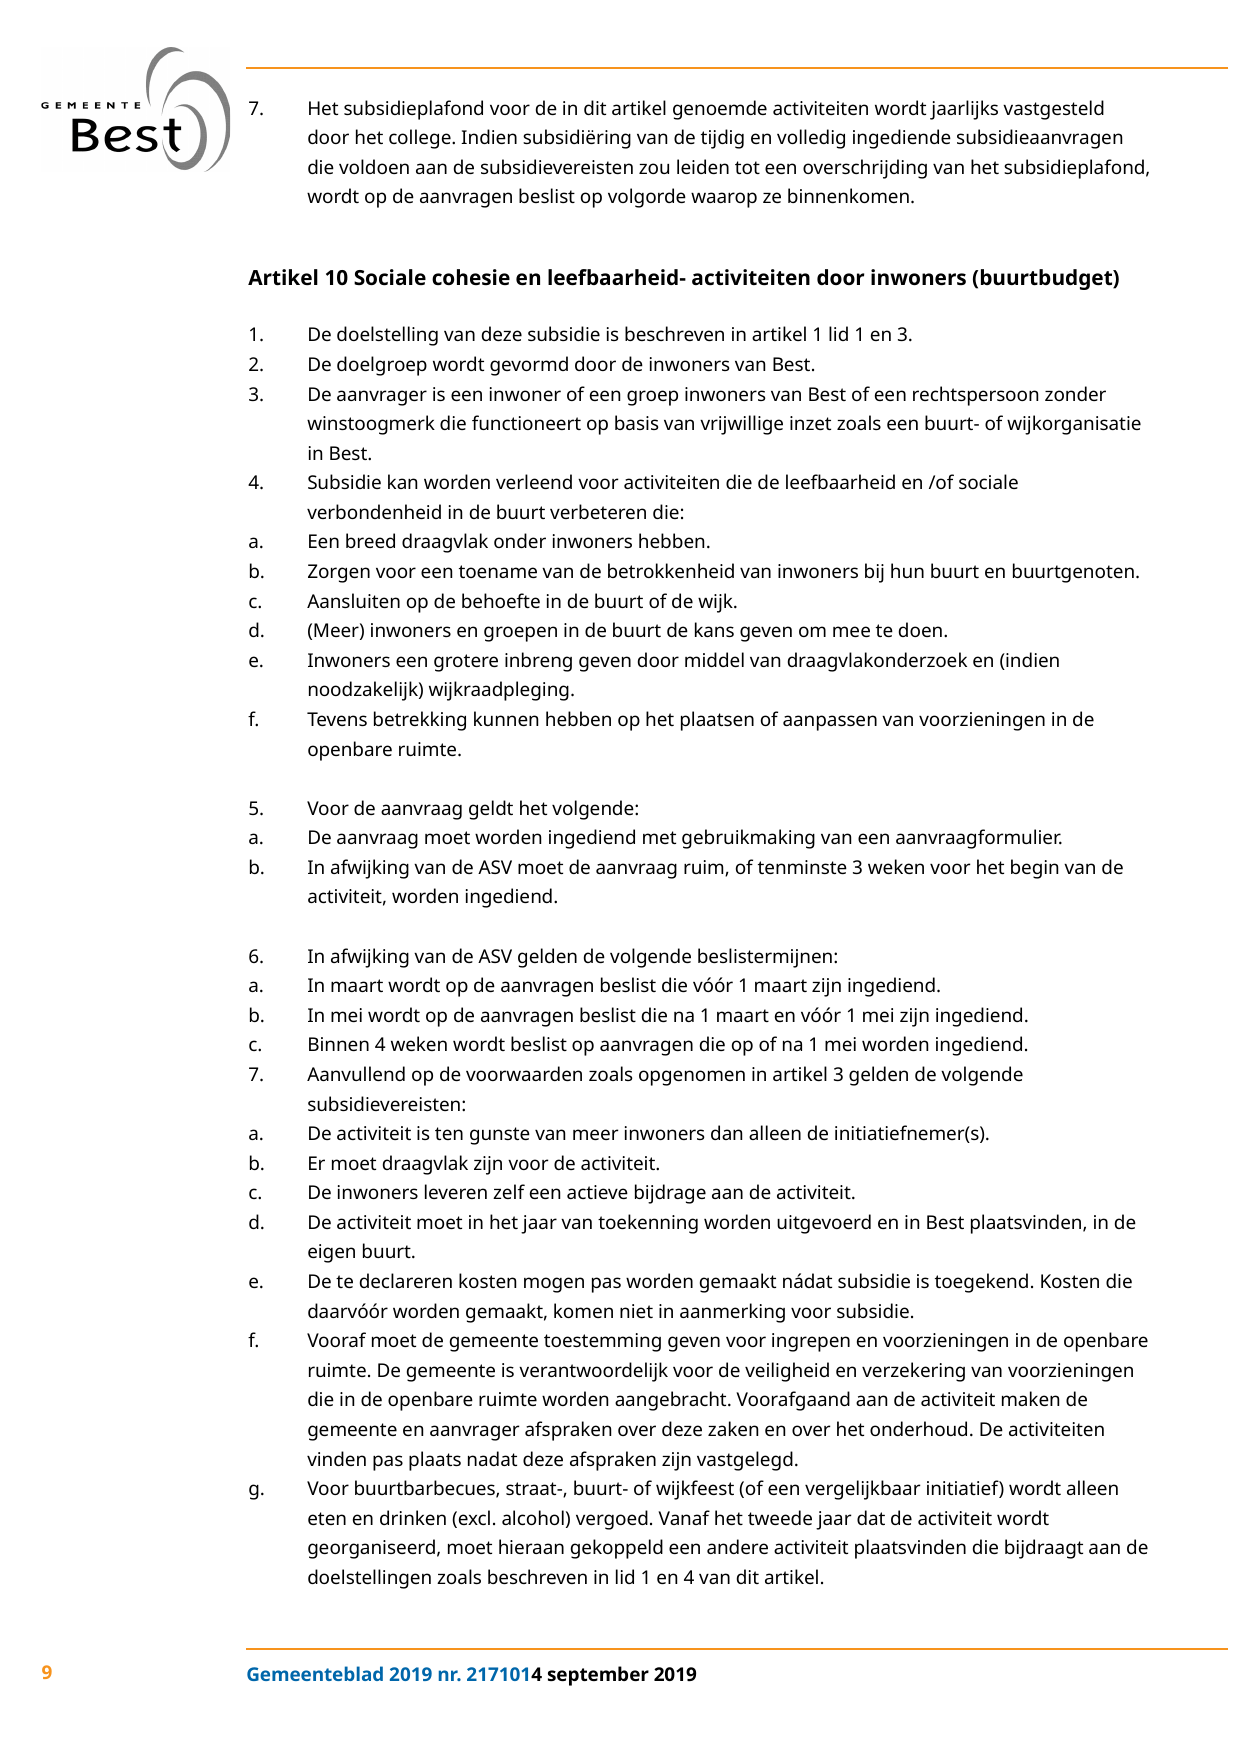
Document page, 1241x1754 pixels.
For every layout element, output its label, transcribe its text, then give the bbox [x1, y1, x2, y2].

list De activiteit moet in het jaar van toekenning worden uitgevoerd en in Best plaatsvinden, in de eigen buurt. [248, 1209, 1152, 1264]
list De doelstelling van deze subsidie is beschreven in artikel 1 lid 1 en 3. [248, 322, 1152, 347]
list Voor de aanvraag geldt het volgende: [248, 795, 1152, 821]
list Vooraf moet de gemeente toestemming geven voor ingrepen en voorzieningen in de openbare ruimte. De gemeente is verantwoordelijk voor de veiligheid en verzekering van voorzieningen die in de openbare ruimte worden aangebracht. Voorafgaand aan de activiteit maken de gemeente en aanvrager afspraken over deze zaken en over het onderhoud. De activiteiten vinden pas plaats nadat deze afspraken zijn vastgelegd. [248, 1327, 1152, 1471]
list Aansluiten op de behoefte in de buurt of de wijk. [248, 588, 1152, 613]
list In afwijking van de ASV moet de aanvraag ruim, of tenminste 3 weken voor het begin van de activiteit, worden ingediend. [248, 854, 1152, 909]
list Er moet draagvlak zijn voor de activiteit. [248, 1150, 1152, 1176]
list Binnen 4 weken wordt beslist op aanvragen die op of na 1 mei worden ingediend. [248, 1032, 1152, 1057]
list In maart wordt op de aanvragen beslist die vóór 1 maart zijn ingediend. [248, 972, 1152, 998]
text Artikel 10 Sociale cohesie en leefbaarheid- activiteiten door inwoners (buurtbudget) [248, 263, 1152, 292]
list Tevens betrekking kunnen hebben op het plaatsen of aanpassen van voorzieningen in de openbare ruimte. [248, 706, 1152, 761]
list Zorgen voor een toename van de betrokkenheid van inwoners bij hun buurt en buurtgenoten. [248, 558, 1152, 584]
list Voor buurtbarbecues, straat-, buurt- of wijkfeest (of een vergelijkbaar initiatief) wordt alleen eten en drinken (excl. alcohol) vergoed. Vanaf het tweede jaar dat de activiteit wordt georganiseerd, moet hieraan gekoppeld een andere activiteit plaatsvinden die bijdraagt aan de doelstellingen zoals beschreven in lid 1 en 4 van dit artikel. [248, 1475, 1152, 1590]
list De inwoners leveren zelf een actieve bijdrage aan de activiteit. [248, 1179, 1152, 1205]
list In mei wordt op de aanvragen beslist die na 1 maart en vóór 1 mei zijn ingediend. [248, 1002, 1152, 1028]
list De te declareren kosten mogen pas worden gemaakt nádat subsidie is toegekend. Kosten die daarvóór worden gemaakt, komen niet in aanmerking voor subsidie. [248, 1268, 1152, 1323]
list (Meer) inwoners en groepen in de buurt de kans geven om mee te doen. [248, 617, 1152, 643]
list De aanvrager is een inwoner of een groep inwoners van Best of een rechtspersoon zonder winstoogmerk die functioneert op basis van vrijwillige inzet zoals een buurt- of wijkorganisatie in Best. [248, 381, 1152, 466]
list In afwijking van de ASV gelden de volgende beslistermijnen: [248, 943, 1152, 968]
list De aanvraag moet worden ingediend met gebruikmaking van een aanvraagformulier. [248, 824, 1152, 850]
list Inwoners een grotere inbreng geven door middel van draagvlakonderzoek en (indien noodzakelijk) wijkraadpleging. [248, 647, 1152, 702]
list Subsidie kan worden verleend voor activiteiten die de leefbaarheid en /of sociale verbondenheid in de buurt verbeteren die: [248, 469, 1152, 525]
list De activiteit is ten gunste van meer inwoners dan alleen de initiatiefnemer(s). [248, 1120, 1152, 1146]
list Aanvullend op de voorwaarden zoals opgenomen in artikel 3 gelden de volgende subsidievereisten: [248, 1061, 1152, 1116]
list De doelgroep wordt gevormd door de inwoners van Best. [248, 351, 1152, 377]
list Het subsidieplafond voor de in dit artikel genoemde activiteiten wordt jaarlijks vastgesteld door het college. Indien subsidiëring van de tijdig en volledig ingediende subsidieaanvragen die voldoen aan de subsidievereisten zou leiden tot een overschrijding van het subsidieplafond, wordt op de aanvragen beslist op volgorde waarop ze binnenkomen. [248, 95, 1152, 209]
list Een breed draagvlak onder inwoners hebben. [248, 529, 1152, 554]
picture [41, 47, 231, 172]
